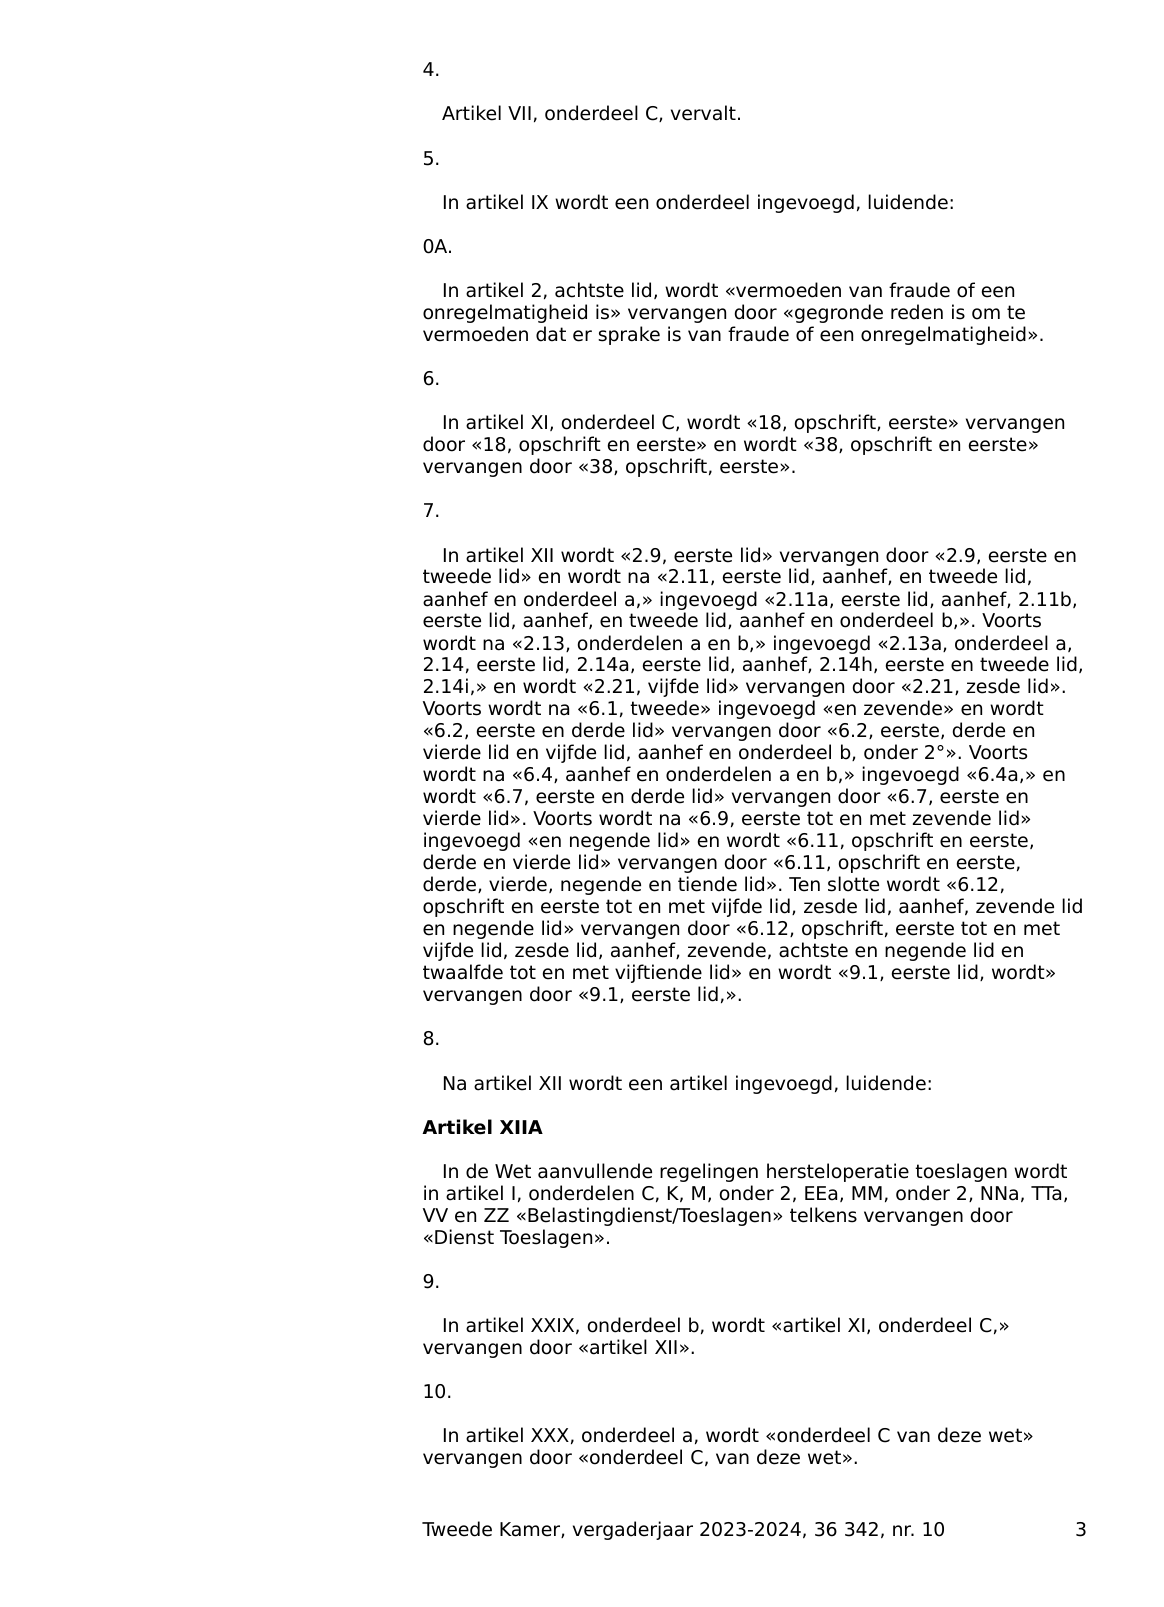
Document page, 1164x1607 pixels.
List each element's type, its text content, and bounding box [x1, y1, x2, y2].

text In artikel 2, achtste lid, wordt «vermoeden van fraude of een onregelmatigheid is» vervangen door «gegronde reden is om te vermoeden dat er sprake is van fraude of een onregelmatigheid». [422, 280, 1087, 346]
text Artikel VII, onderdeel C, vervalt. [422, 103, 1087, 125]
subtitle 6. [422, 368, 1087, 390]
subtitle 4. [422, 59, 1087, 81]
text In artikel XI, onderdeel C, wordt «18, opschrift, eerste» vervangen door «18, opschrift en eerste» en wordt «38, opschrift en eerste» vervangen door «38, opschrift, eerste». [422, 412, 1087, 478]
subtitle 8. [422, 1028, 1087, 1050]
subtitle 9. [422, 1271, 1087, 1293]
subtitle Artikel XIIA [422, 1117, 1087, 1138]
subtitle 10. [422, 1381, 1087, 1403]
text In artikel XXIX, onderdeel b, wordt «artikel XI, onderdeel C,» vervangen door «artikel XII». [422, 1315, 1087, 1359]
text In artikel XII wordt «2.9, eerste lid» vervangen door «2.9, eerste en tweede lid» en wordt na «2.11, eerste lid, aanhef, en tweede lid, aanhef en onderdeel a,» ingevoegd «2.11a, eerste lid, aanhef, 2.11b, eerste lid, aanhef, en tweede lid, aanhef en onderdeel b,». Voorts wordt na «2.13, onderdelen a en b,» ingevoegd «2.13a, onderdeel a, 2.14, eerste lid, 2.14a, eerste lid, aanhef, 2.14h, eerste en tweede lid, 2.14i,» en wordt «2.21, vijfde lid» vervangen door «2.21, zesde lid». Voorts wordt na «6.1, tweede» ingevoegd «en zevende» en wordt «6.2, eerste en derde lid» vervangen door «6.2, eerste, derde en vierde lid en vijfde lid, aanhef en onderdeel b, onder 2°». Voorts wordt na «6.4, aanhef en onderdelen a en b,» ingevoegd «6.4a,» en wordt «6.7, eerste en derde lid» vervangen door «6.7, eerste en vierde lid». Voorts wordt na «6.9, eerste tot en met zevende lid» ingevoegd «en negende lid» en wordt «6.11, opschrift en eerste, derde en vierde lid» vervangen door «6.11, opschrift en eerste, derde, vierde, negende en tiende lid». Ten slotte wordt «6.12, opschrift en eerste tot en met vijfde lid, zesde lid, aanhef, zevende lid en negende lid» vervangen door «6.12, opschrift, eerste tot en met vijfde lid, zesde lid, aanhef, zevende, achtste en negende lid en twaalfde tot en met vijftiende lid» en wordt «9.1, eerste lid, wordt» vervangen door «9.1, eerste lid,». [422, 544, 1087, 1006]
subtitle 5. [422, 147, 1087, 169]
text In artikel IX wordt een onderdeel ingevoegd, luidende: [422, 192, 1087, 213]
text In artikel XXX, onderdeel a, wordt «onderdeel C van deze wet» vervangen door «onderdeel C, van deze wet». [422, 1425, 1087, 1469]
text In de Wet aanvullende regelingen hersteloperatie toeslagen wordt in artikel I, onderdelen C, K, M, onder 2, EEa, MM, onder 2, NNa, TTa, VV en ZZ «Belastingdienst/Toeslagen» telkens vervangen door «Dienst Toeslagen». [422, 1161, 1087, 1249]
subtitle 0A. [422, 236, 1087, 258]
text Na artikel XII wordt een artikel ingevoegd, luidende: [422, 1072, 1087, 1094]
subtitle 7. [422, 500, 1087, 522]
